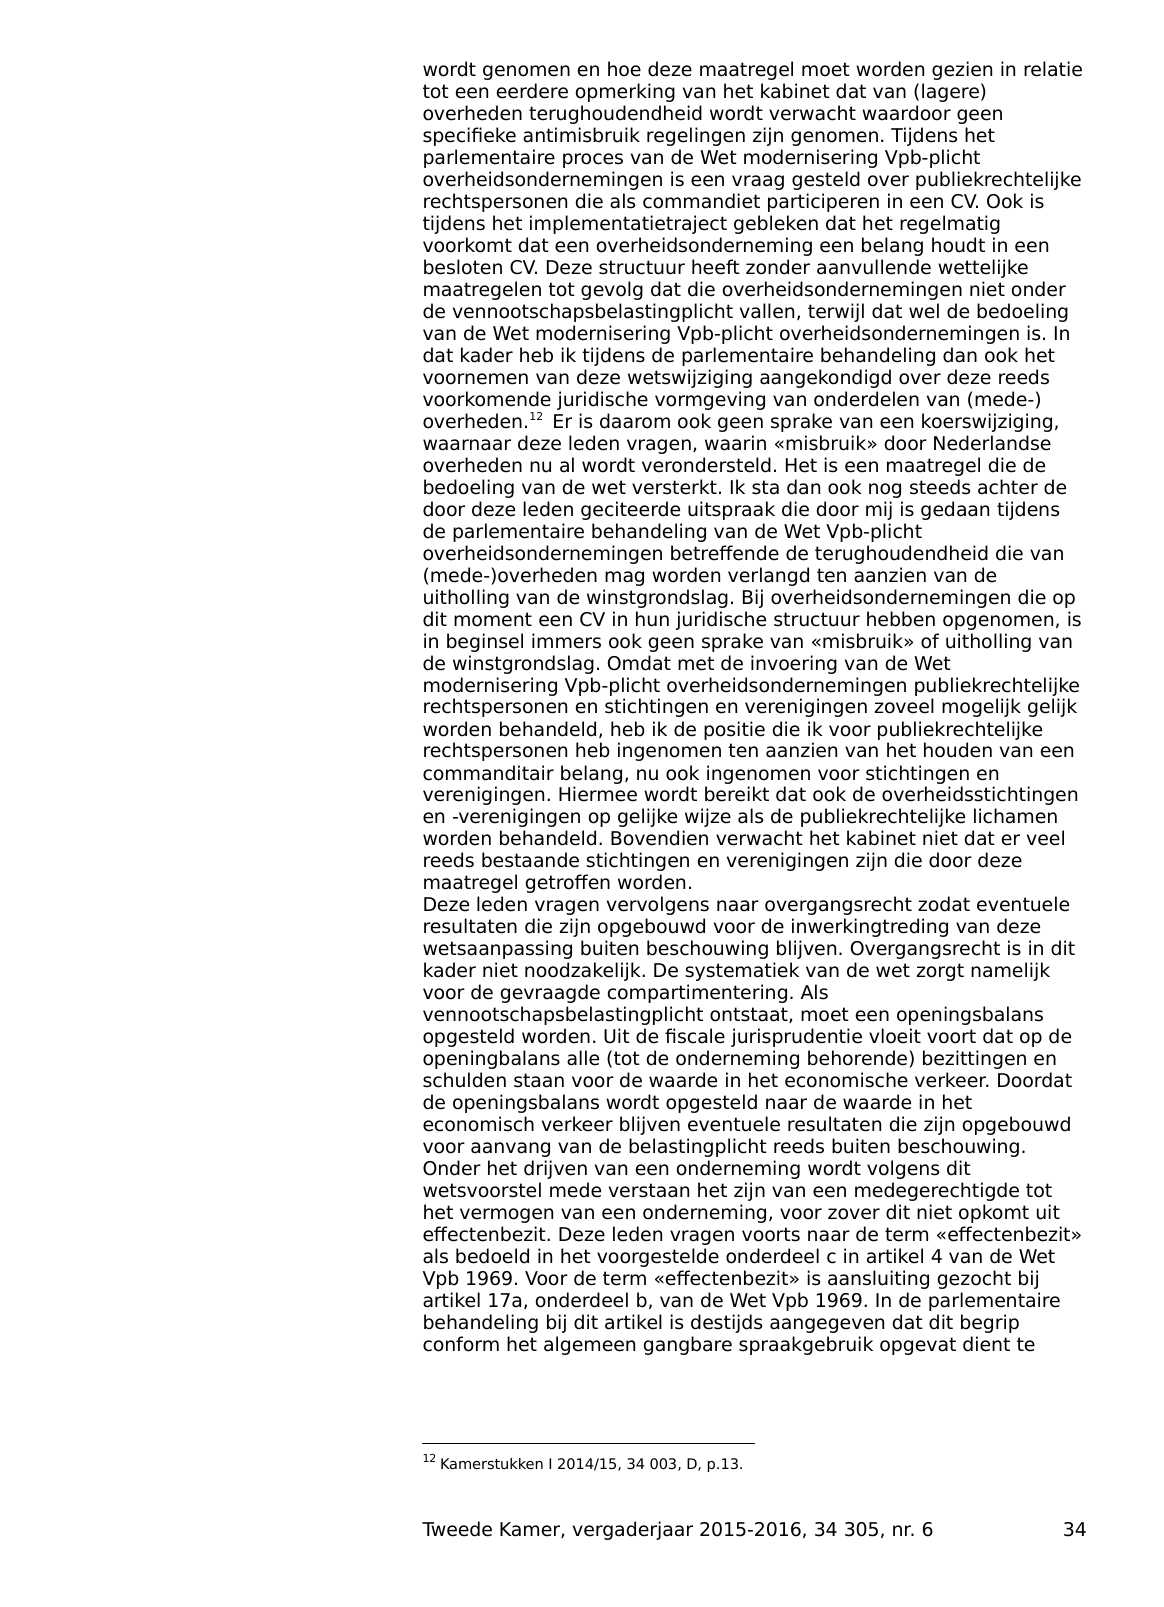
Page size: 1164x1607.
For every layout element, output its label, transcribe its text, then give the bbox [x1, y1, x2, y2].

text Onder het drijven van een onderneming wordt volgens dit wetsvoorstel mede verstaan het zijn van een medegerechtigde tot het vermogen van een onderneming, voor zover dit niet opkomt uit effectenbezit. Deze leden vragen voorts naar de term «effectenbezit» als bedoeld in het voorgestelde onderdeel c in artikel 4 van de Wet Vpb 1969. Voor de term «effectenbezit» is aansluiting gezocht bij artikel 17a, onderdeel b, van de Wet Vpb 1969. In de parlementaire behandeling bij dit artikel is destijds aangegeven dat dit begrip conform het algemeen gangbare spraakgebruik opgevat dient te [422, 1158, 1087, 1356]
text Deze leden vragen vervolgens naar overgangsrecht zodat eventuele resultaten die zijn opgebouwd voor de inwerkingtreding van deze wetsaanpassing buiten beschouwing blijven. Overgangsrecht is in dit kader niet noodzakelijk. De systematiek van de wet zorgt namelijk voor de gevraagde compartimentering. Als vennootschapsbelastingplicht ontstaat, moet een openingsbalans opgesteld worden. Uit de fiscale jurisprudentie vloeit voort dat op de openingbalans alle (tot de onderneming behorende) bezittingen en schulden staan voor de waarde in het economische verkeer. Doordat de openingsbalans wordt opgesteld naar de waarde in het economisch verkeer blijven eventuele resultaten die zijn opgebouwd voor aanvang van de belastingplicht reeds buiten beschouwing. [422, 894, 1087, 1158]
text wordt genomen en hoe deze maatregel moet worden gezien in relatie tot een eerdere opmerking van het kabinet dat van (lagere) overheden terughoudendheid wordt verwacht waardoor geen specifieke antimisbruik regelingen zijn genomen. Tijdens het parlementaire proces van de Wet modernisering Vpb-plicht overheidsondernemingen is een vraag gesteld over publiekrechtelijke rechtspersonen die als commandiet participeren in een CV. Ook is tijdens het implementatietraject gebleken dat het regelmatig voorkomt dat een overheidsonderneming een belang houdt in een besloten CV. Deze structuur heeft zonder aanvullende wettelijke maatregelen tot gevolg dat die overheidsondernemingen niet onder de vennootschapsbelastingplicht vallen, terwijl dat wel de bedoeling van de Wet modernisering Vpb-plicht overheidsondernemingen is. In dat kader heb ik tijdens de parlementaire behandeling dan ook het voornemen van deze wetswijziging aangekondigd over deze reeds voorkomende juridische vormgeving van onderdelen van (mede-) overheden. Er is daarom ook geen sprake van een koerswijziging, waarnaar deze leden vragen, waarin «misbruik» door Nederlandse overheden nu al wordt verondersteld. Het is een maatregel die de bedoeling van de wet versterkt. Ik sta dan ook nog steeds achter de door deze leden geciteerde uitspraak die door mij is gedaan tijdens de parlementaire behandeling van de Wet Vpb-plicht overheidsondernemingen betreffende de terughoudendheid die van (mede-)overheden mag worden verlangd ten aanzien van de uitholling van de winstgrondslag. Bij overheidsondernemingen die op dit moment een CV in hun juridische structuur hebben opgenomen, is in beginsel immers ook geen sprake van «misbruik» of uitholling van de winstgrondslag. Omdat met de invoering van de Wet modernisering Vpb-plicht overheidsondernemingen publiekrechtelijke rechtspersonen en stichtingen en verenigingen zoveel mogelijk gelijk worden behandeld, heb ik de positie die ik voor publiekrechtelijke rechtspersonen heb ingenomen ten aanzien van het houden van een commanditair belang, nu ook ingenomen voor stichtingen en verenigingen. Hiermee wordt bereikt dat ook de overheidsstichtingen en -verenigingen op gelijke wijze als de publiekrechtelijke lichamen worden behandeld. Bovendien verwacht het kabinet niet dat er veel reeds bestaande stichtingen en verenigingen zijn die door deze maatregel getroffen worden. [422, 59, 1087, 894]
text Kamerstukken I 2014/15, 34 003, D, p.13. [422, 1452, 1087, 1474]
